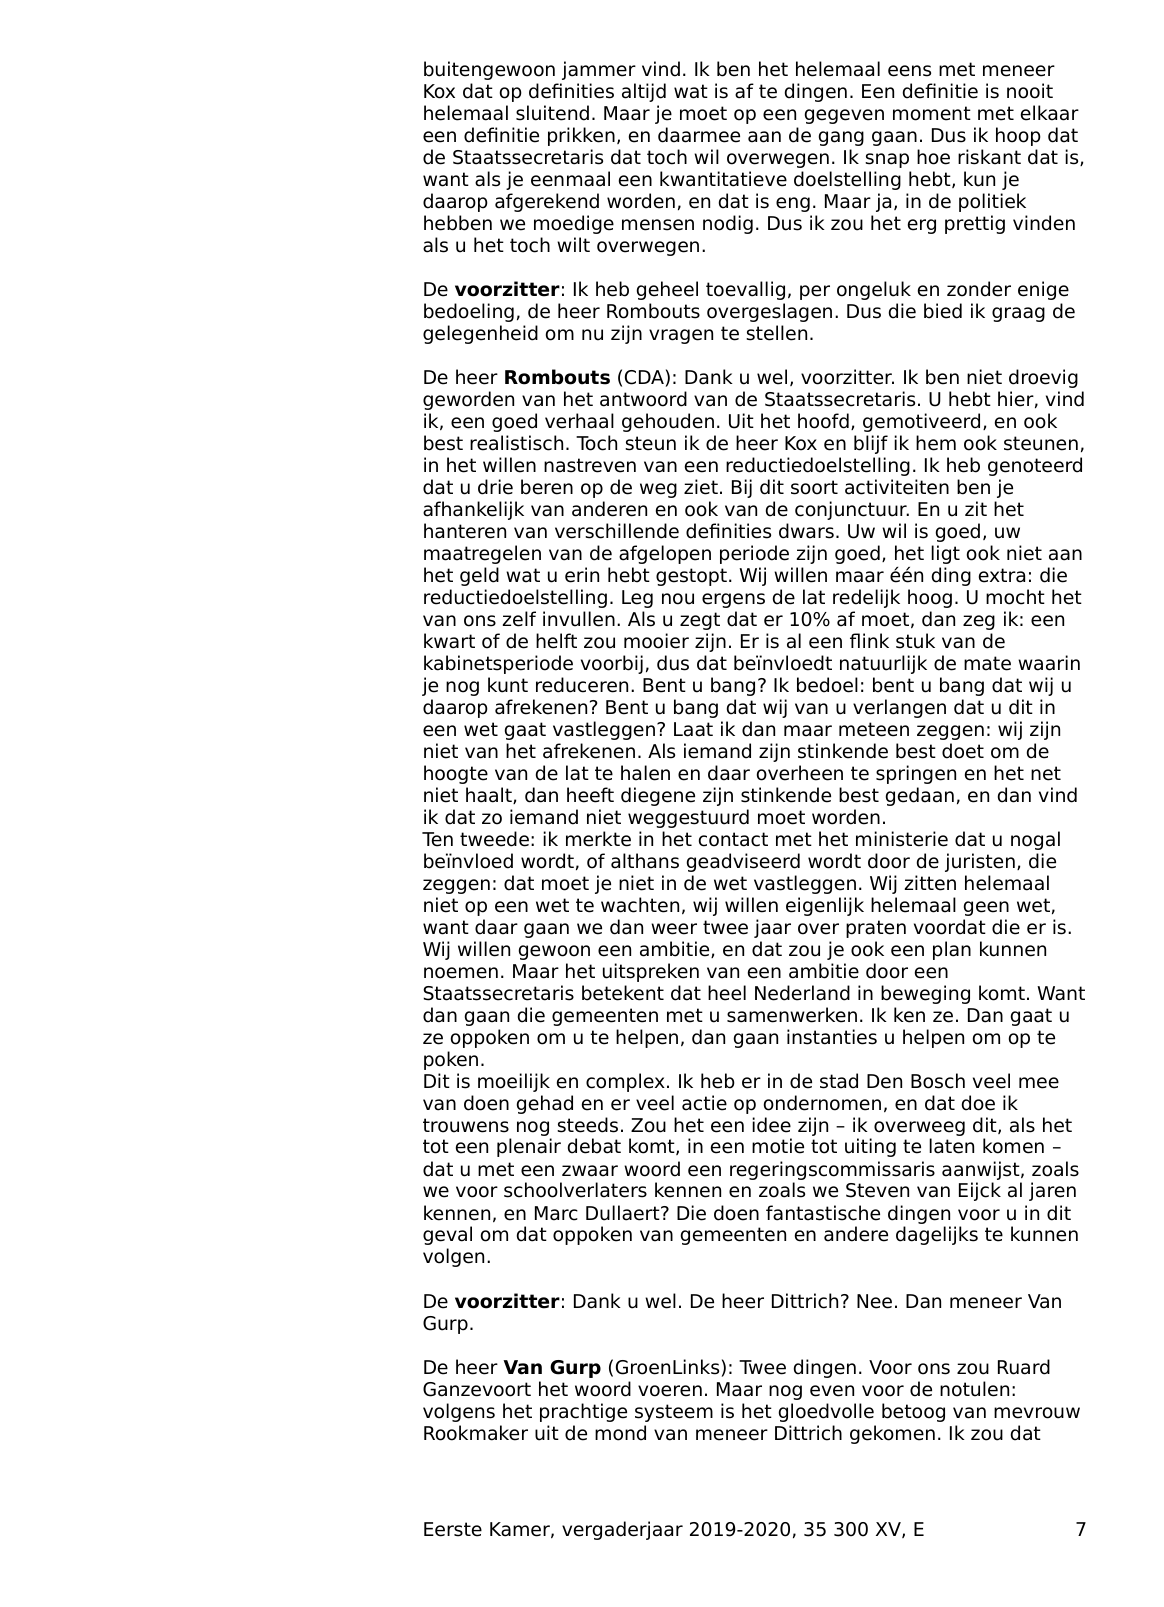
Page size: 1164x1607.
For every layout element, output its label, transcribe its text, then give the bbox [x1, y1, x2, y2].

text Ten tweede: ik merkte in het contact met het ministerie dat u nogal beïnvloed wordt, of althans geadviseerd wordt door de juristen, die zeggen: dat moet je niet in de wet vastleggen. Wij zitten helemaal niet op een wet te wachten, wij willen eigenlijk helemaal geen wet, want daar gaan we dan weer twee jaar over praten voordat die er is. Wij willen gewoon een ambitie, en dat zou je ook een plan kunnen noemen. Maar het uitspreken van een ambitie door een Staatssecretaris betekent dat heel Nederland in beweging komt. Want dan gaan die gemeenten met u samenwerken. Ik ken ze. Dan gaat u ze oppoken om u te helpen, dan gaan instanties u helpen om op te poken. [422, 829, 1087, 1071]
text De heer Van Gurp (GroenLinks): Twee dingen. Voor ons zou Ruard Ganzevoort het woord voeren. Maar nog even voor de notulen: volgens het prachtige systeem is het gloedvolle betoog van mevrouw Rookmaker uit de mond van meneer Dittrich gekomen. Ik zou dat [422, 1357, 1087, 1444]
text buitengewoon jammer vind. Ik ben het helemaal eens met meneer Kox dat op definities altijd wat is af te dingen. Een definitie is nooit helemaal sluitend. Maar je moet op een gegeven moment met elkaar een definitie prikken, en daarmee aan de gang gaan. Dus ik hoop dat de Staatssecretaris dat toch wil overwegen. Ik snap hoe riskant dat is, want als je eenmaal een kwantitatieve doelstelling hebt, kun je daarop afgerekend worden, en dat is eng. Maar ja, in de politiek hebben we moedige mensen nodig. Dus ik zou het erg prettig vinden als u het toch wilt overwegen. [422, 59, 1087, 257]
text De voorzitter: Ik heb geheel toevallig, per ongeluk en zonder enige bedoeling, de heer Rombouts overgeslagen. Dus die bied ik graag de gelegenheid om nu zijn vragen te stellen. [422, 279, 1087, 345]
text De voorzitter: Dank u wel. De heer Dittrich? Nee. Dan meneer Van Gurp. [422, 1291, 1087, 1334]
text De heer Rombouts (CDA): Dank u wel, voorzitter. Ik ben niet droevig geworden van het antwoord van de Staatssecretaris. U hebt hier, vind ik, een goed verhaal gehouden. Uit het hoofd, gemotiveerd, en ook best realistisch. Toch steun ik de heer Kox en blijf ik hem ook steunen, in het willen nastreven van een reductiedoelstelling. Ik heb genoteerd dat u drie beren op de weg ziet. Bij dit soort activiteiten ben je afhankelijk van anderen en ook van de conjunctuur. En u zit het hanteren van verschillende definities dwars. Uw wil is goed, uw maatregelen van de afgelopen periode zijn goed, het ligt ook niet aan het geld wat u erin hebt gestopt. Wij willen maar één ding extra: die reductiedoelstelling. Leg nou ergens de lat redelijk hoog. U mocht het van ons zelf invullen. Als u zegt dat er 10% af moet, dan zeg ik: een kwart of de helft zou mooier zijn. Er is al een flink stuk van de kabinetsperiode voorbij, dus dat beïnvloedt natuurlijk de mate waarin je nog kunt reduceren. Bent u bang? Ik bedoel: bent u bang dat wij u daarop afrekenen? Bent u bang dat wij van u verlangen dat u dit in een wet gaat vastleggen? Laat ik dan maar meteen zeggen: wij zijn niet van het afrekenen. Als iemand zijn stinkende best doet om de hoogte van de lat te halen en daar overheen te springen en het net niet haalt, dan heeft diegene zijn stinkende best gedaan, en dan vind ik dat zo iemand niet weggestuurd moet worden. [422, 367, 1087, 829]
text Dit is moeilijk en complex. Ik heb er in de stad Den Bosch veel mee van doen gehad en er veel actie op ondernomen, en dat doe ik trouwens nog steeds. Zou het een idee zijn – ik overweeg dit, als het tot een plenair debat komt, in een motie tot uiting te laten komen – dat u met een zwaar woord een regeringscommissaris aanwijst, zoals we voor schoolverlaters kennen en zoals we Steven van Eijck al jaren kennen, en Marc Dullaert? Die doen fantastische dingen voor u in dit geval om dat oppoken van gemeenten en andere dagelijks te kunnen volgen. [422, 1071, 1087, 1268]
